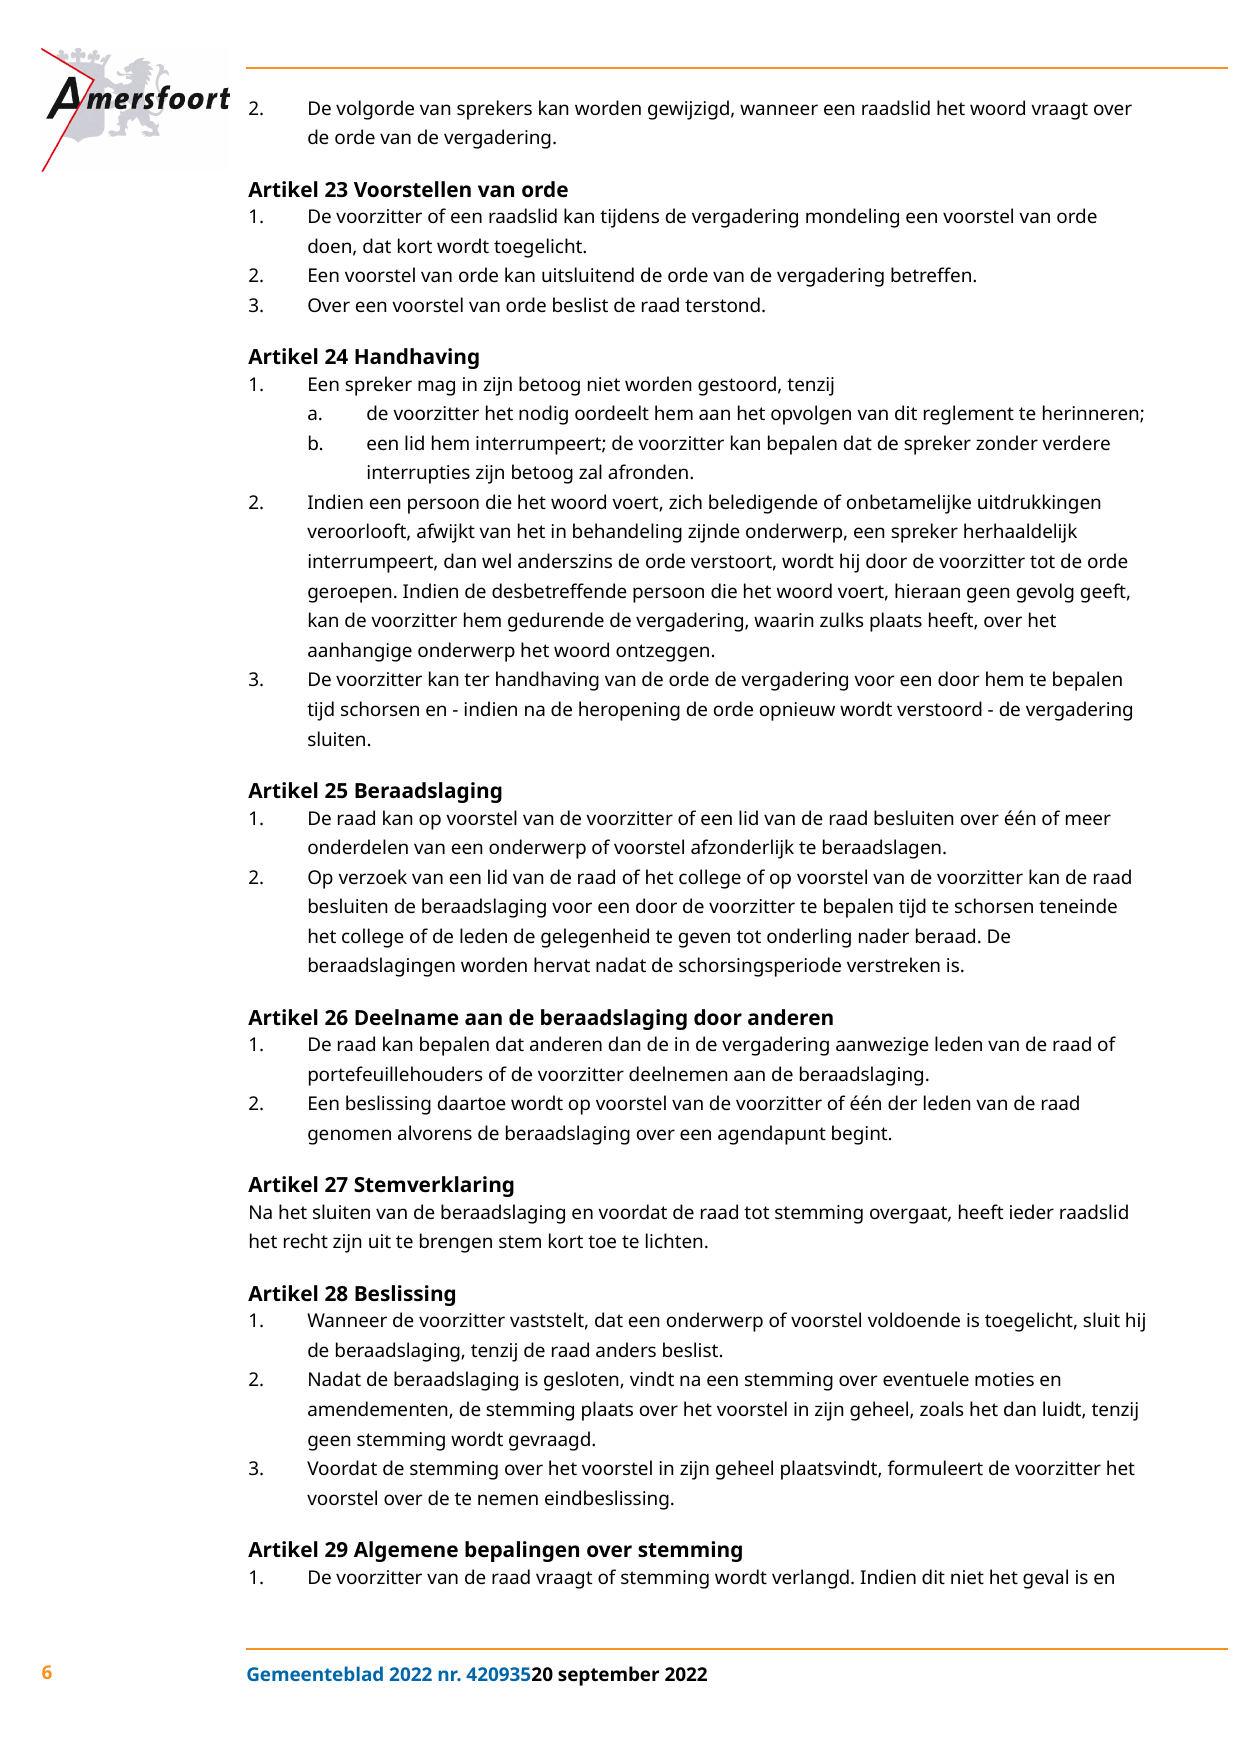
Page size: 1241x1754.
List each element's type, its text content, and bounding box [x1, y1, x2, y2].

list Nadat de beraadslaging is gesloten, vindt na een stemming over eventuele moties en amendementen, de stemming plaats over het voorstel in zijn geheel, zoals het dan luidt, tenzij geen stemming wordt gevraagd. [248, 1367, 1152, 1452]
list Over een voorstel van orde beslist de raad terstond. [248, 292, 1152, 318]
list Een spreker mag in zijn betoog niet worden gestoord, tenzij [248, 371, 1152, 397]
list Wanneer de voorzitter vaststelt, dat een onderwerp of voorstel voldoende is toegelicht, sluit hij de beraadslaging, tenzij de raad anders beslist. [248, 1307, 1152, 1363]
list De voorzitter kan ter handhaving van de orde de vergadering voor een door hem te bepalen tijd schorsen en - indien na de heropening de orde opnieuw wordt verstoord - de vergadering sluiten. [248, 667, 1152, 752]
list Een beslissing daartoe wordt op voorstel van de voorzitter of één der leden van de raad genomen alvorens de beraadslaging over een agendapunt begint. [248, 1091, 1152, 1146]
text Artikel 28 Beslissing [248, 1279, 1152, 1307]
list De voorzitter van de raad vraagt of stemming wordt verlangd. Indien dit niet het geval is en [248, 1564, 1152, 1589]
text Na het sluiten van de beraadslaging en voordat de raad tot stemming overgaat, heeft ieder raadslid het recht zijn uit te brengen stem kort toe te lichten. [248, 1199, 1152, 1254]
text Artikel 27 Stemverklaring [248, 1171, 1152, 1199]
list De raad kan bepalen dat anderen dan de in de vergadering aanwezige leden van de raad of portefeuillehouders of de voorzitter deelnemen aan de beraadslaging. [248, 1031, 1152, 1087]
text Artikel 29 Algemene bepalingen over stemming [248, 1535, 1152, 1564]
list De voorzitter of een raadslid kan tijdens de vergadering mondeling een voorstel van orde doen, dat kort wordt toegelicht. [248, 203, 1152, 258]
list Op verzoek van een lid van de raad of het college of op voorstel van de voorzitter kan de raad besluiten de beraadslaging voor een door de voorzitter te bepalen tijd te schorsen teneinde het college of de leden de gelegenheid te geven tot onderling nader beraad. De beraadslagingen worden hervat nadat de schorsingsperiode verstreken is. [248, 864, 1152, 978]
list Indien een persoon die het woord voert, zich beledigende of onbetamelijke uitdrukkingen veroorlooft, afwijkt van het in behandeling zijnde onderwerp, een spreker herhaaldelijk interrumpeert, dan wel anderszins de orde verstoort, wordt hij door de voorzitter tot de orde geroepen. Indien de desbetreffende persoon die het woord voert, hieraan geen gevolg geeft, kan de voorzitter hem gedurende de vergadering, waarin zulks plaats heeft, over het aanhangige onderwerp het woord ontzeggen. [248, 489, 1152, 663]
picture [41, 47, 231, 172]
list een lid hem interrumpeert; de voorzitter kan bepalen dat de spreker zonder verdere interrupties zijn betoog zal afronden. [307, 430, 1152, 485]
list Een voorstel van orde kan uitsluitend de orde van de vergadering betreffen. [248, 262, 1152, 288]
text Artikel 26 Deelname aan de beraadslaging door anderen [248, 1003, 1152, 1031]
list Voordat de stemming over het voorstel in zijn geheel plaatsvindt, formuleert de voorzitter het voorstel over de te nemen eindbeslissing. [248, 1455, 1152, 1511]
text Artikel 24 Handhaving [248, 342, 1152, 371]
list de voorzitter het nodig oordeelt hem aan het opvolgen van dit reglement te herinneren; [307, 400, 1152, 426]
text Artikel 25 Beraadslaging [248, 776, 1152, 805]
list De volgorde van sprekers kan worden gewijzigd, wanneer een raadslid het woord vraagt over de orde van de vergadering. [248, 95, 1152, 150]
text Artikel 23 Voorstellen van orde [248, 175, 1152, 203]
list De raad kan op voorstel van de voorzitter of een lid van de raad besluiten over één of meer onderdelen van een onderwerp of voorstel afzonderlijk te beraadslagen. [248, 805, 1152, 860]
